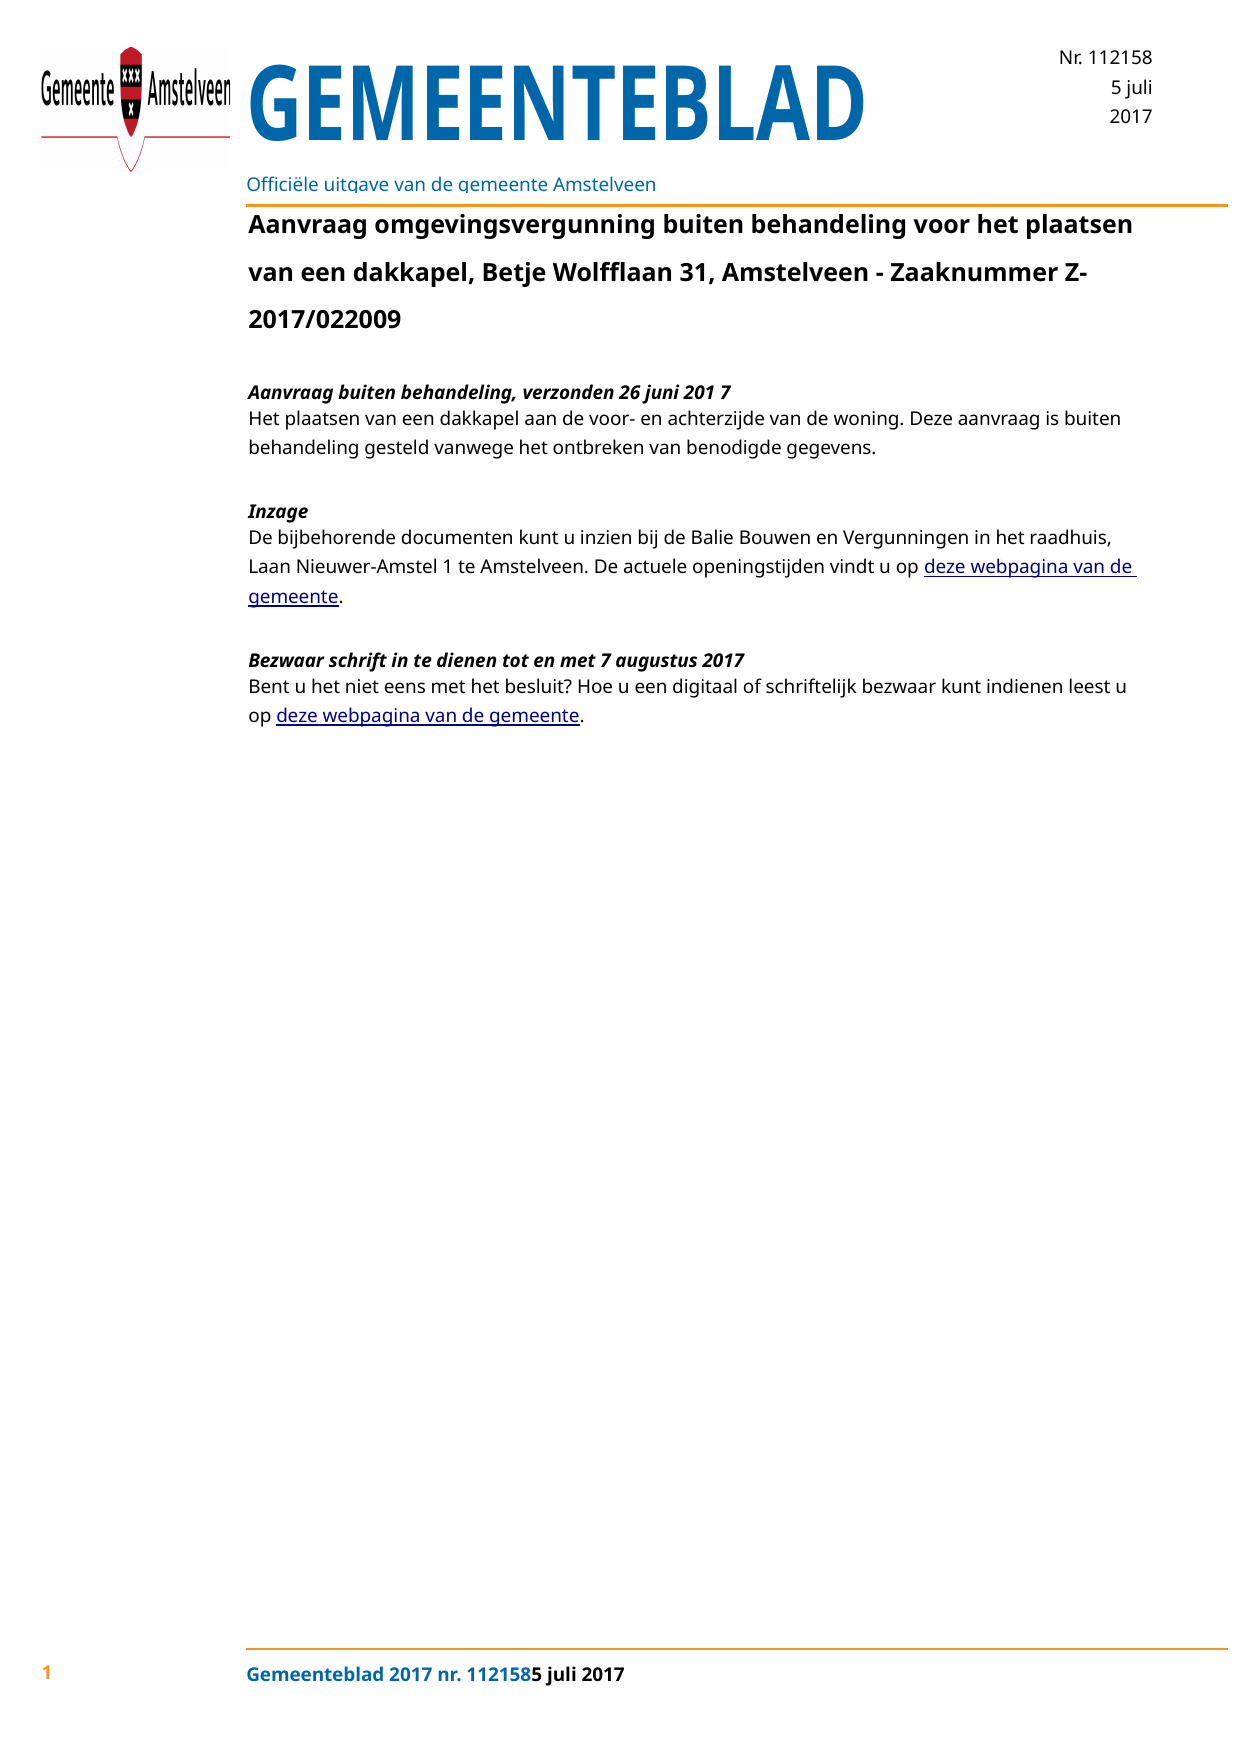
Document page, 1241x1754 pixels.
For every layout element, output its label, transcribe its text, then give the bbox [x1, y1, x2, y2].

text Het plaatsen van een dakkapel aan de voor- en achterzijde van de woning. Deze aanvraag is buiten behandeling gesteld vanwege het ontbreken van benodigde gegevens. [248, 405, 1152, 460]
text Aanvraag buiten behandeling, verzonden 26 juni 201 7 [248, 379, 1152, 405]
text Inzage [248, 498, 1152, 524]
picture [41, 47, 231, 172]
text Aanvraag omgevingsvergunning buiten behandeling voor het plaatsen van een dakkapel, Betje Wolfflaan 31, Amstelveen - Zaaknummer Z-2017/022009 [248, 207, 1152, 336]
text Bezwaar schrift in te dienen tot en met 7 augustus 2017 [248, 647, 1152, 673]
text Bent u het niet eens met het besluit? Hoe u een digitaal of schriftelijk bezwaar kunt indienen leest u op deze webpagina van de gemeente. [248, 673, 1152, 728]
text De bijbehorende documenten kunt u inzien bij de Balie Bouwen en Vergunningen in het raadhuis, Laan Nieuwer-Amstel 1 te Amstelveen. De actuele openingstijden vindt u op deze webpagina van de gemeente. [248, 524, 1152, 609]
